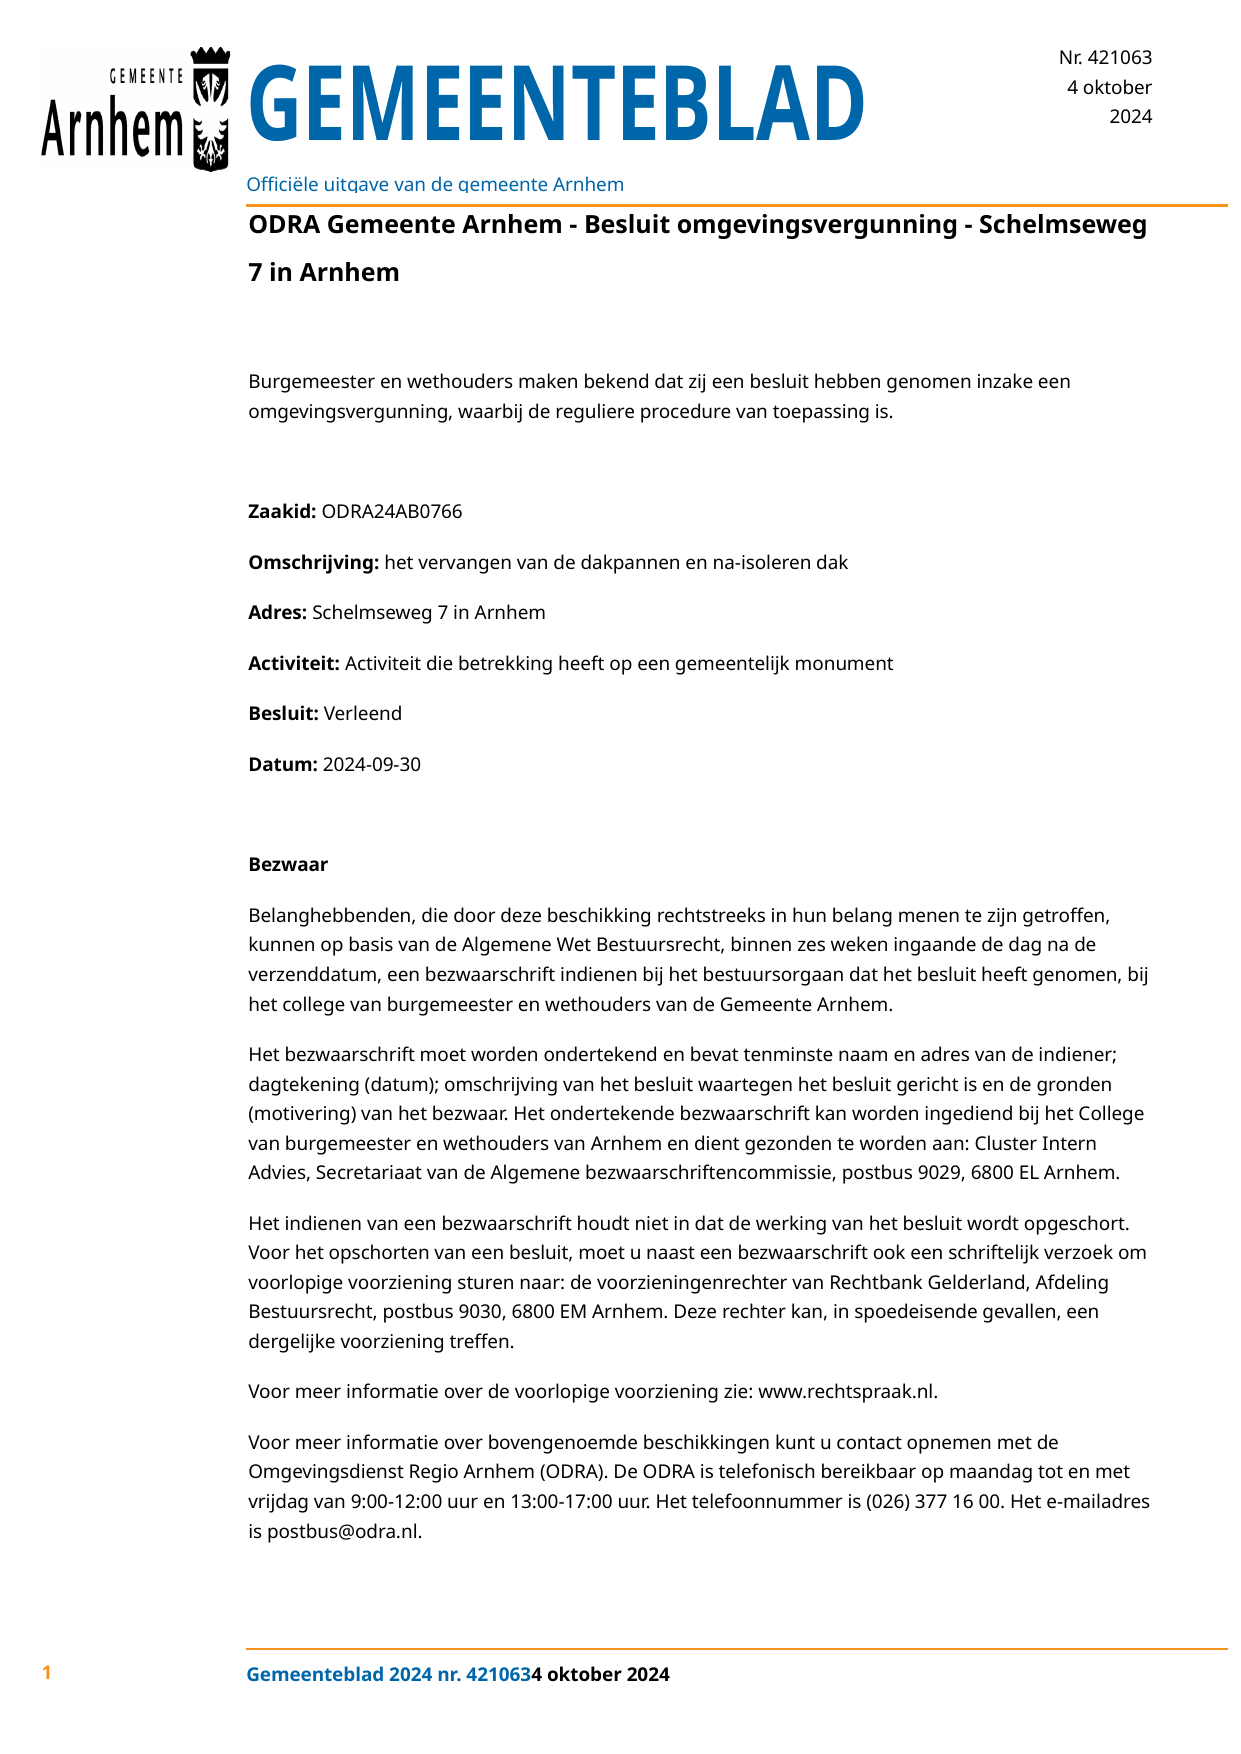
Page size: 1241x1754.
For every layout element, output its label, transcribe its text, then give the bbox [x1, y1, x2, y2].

text Omschrijving: het vervangen van de dakpannen en na-isoleren dak [248, 549, 1152, 575]
text Datum: 2024-09-30 [248, 751, 1152, 777]
text Belanghebbenden, die door deze beschikking rechtstreeks in hun belang menen te zijn getroffen, kunnen op basis van de Algemene Wet Bestuursrecht, binnen zes weken ingaande de dag na de verzenddatum, een bezwaarschrift indienen bij het bestuursorgaan dat het besluit heeft genomen, bij het college van burgemeester en wethouders van de Gemeente Arnhem. [248, 902, 1152, 1017]
text Besluit: Verleend [248, 700, 1152, 726]
text Het indienen van een bezwaarschrift houdt niet in dat de werking van het besluit wordt opgeschort. Voor het opschorten van een besluit, moet u naast een bezwaarschrift ook een schriftelijk verzoek om voorlopige voorziening sturen naar: de voorzieningenrechter van Rechtbank Gelderland, Afdeling Bestuursrecht, postbus 9030, 6800 EM Arnhem. Deze rechter kan, in spoedeisende gevallen, een dergelijke voorziening treffen. [248, 1210, 1152, 1354]
text Bezwaar [248, 852, 1152, 877]
text Adres: Schelmseweg 7 in Arnhem [248, 599, 1152, 625]
text Burgemeester en wethouders maken bekend dat zij een besluit hebben genomen inzake een omgevingsvergunning, waarbij de reguliere procedure van toepassing is. [248, 368, 1152, 424]
picture [41, 47, 231, 172]
text Activiteit: Activiteit die betrekking heeft op een gemeentelijk monument [248, 650, 1152, 676]
text Voor meer informatie over de voorlopige voorziening zie: www.rechtspraak.nl. [248, 1379, 1152, 1404]
text Het bezwaarschrift moet worden ondertekend en bevat tenminste naam en adres van de indiener; dagtekening (datum); omschrijving van het besluit waartegen het besluit gericht is en de gronden (motivering) van het bezwaar. Het ondertekende bezwaarschrift kan worden ingediend bij het College van burgemeester en wethouders van Arnhem en dient gezonden te worden aan: Cluster Intern Advies, Secretariaat van de Algemene bezwaarschriftencommissie, postbus 9029, 6800 EL Arnhem. [248, 1041, 1152, 1185]
text Zaakid: ODRA24AB0766 [248, 499, 1152, 524]
text ODRA Gemeente Arnhem - Besluit omgevingsvergunning - Schelmseweg 7 in Arnhem [248, 207, 1152, 288]
text Voor meer informatie over bovengenoemde beschikkingen kunt u contact opnemen met de Omgevingsdienst Regio Arnhem (ODRA). De ODRA is telefonisch bereikbaar op maandag tot en met vrijdag van 9:00-12:00 uur en 13:00-17:00 uur. Het telefoonnummer is (026) 377 16 00. Het e-mailadres is postbus@odra.nl. [248, 1429, 1152, 1544]
